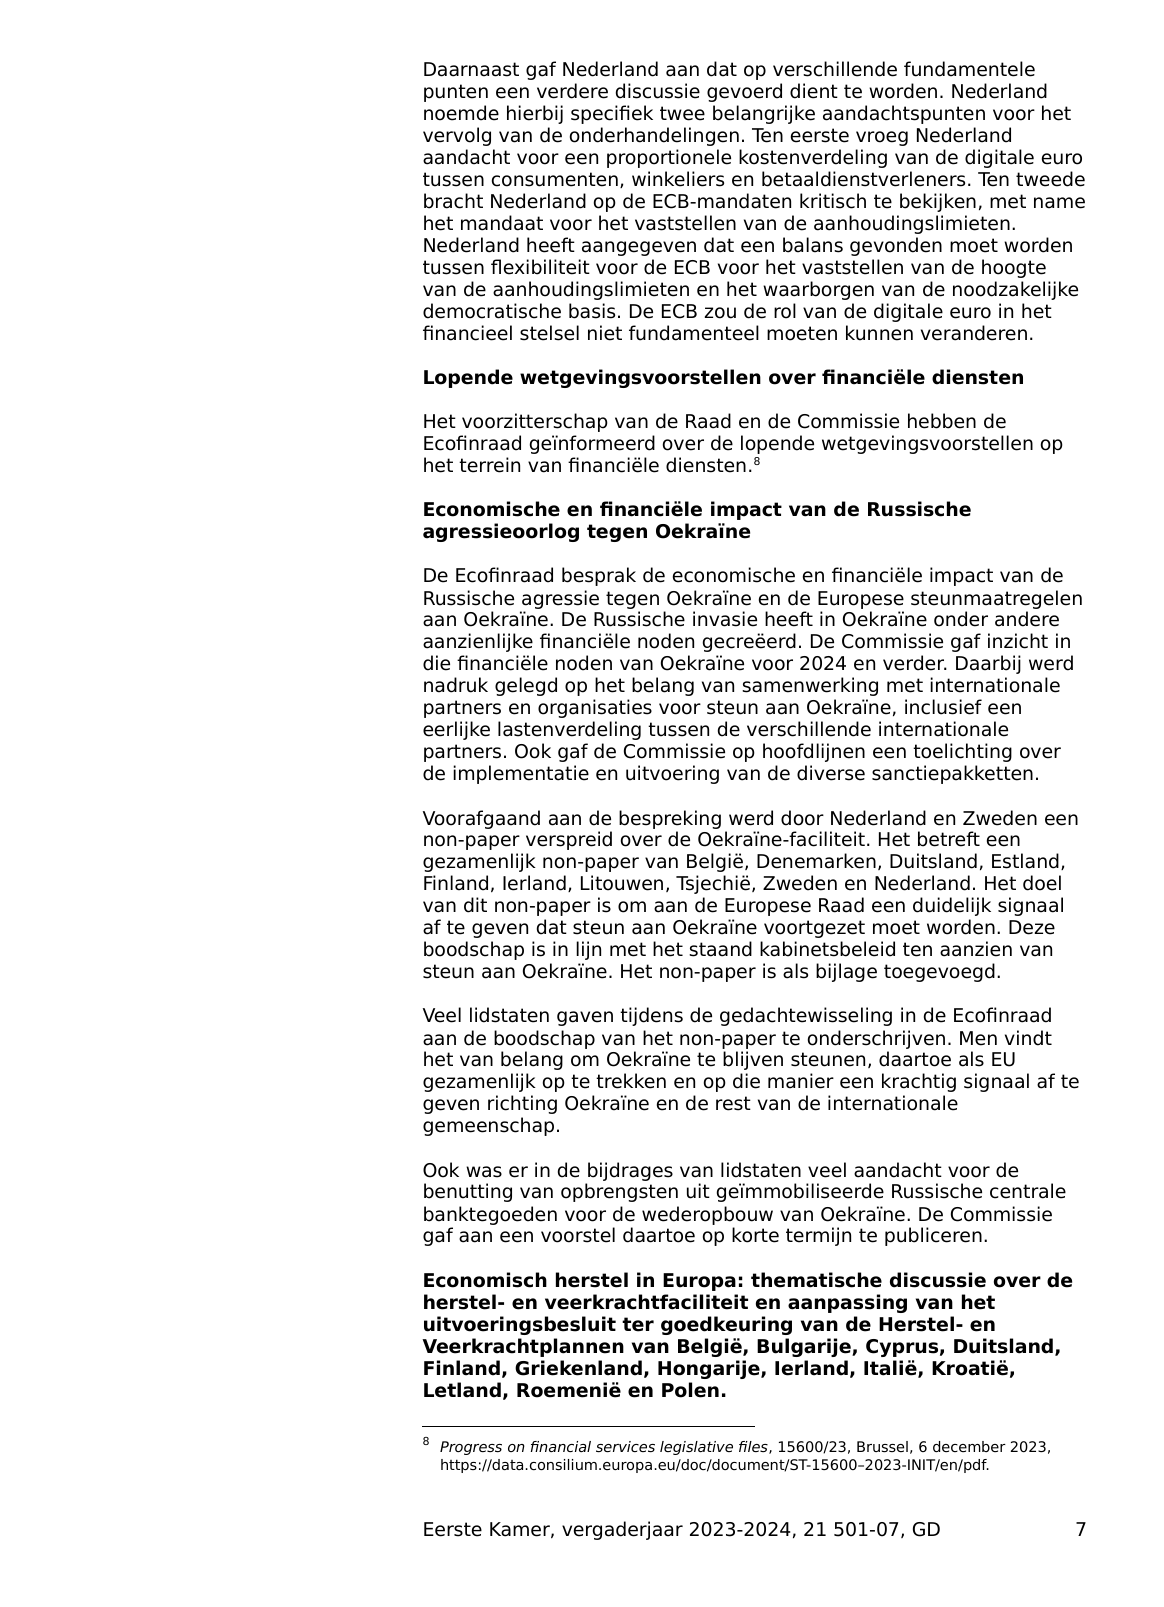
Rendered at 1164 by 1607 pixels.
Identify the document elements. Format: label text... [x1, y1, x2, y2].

subtitle Economische en financiële impact van de Russische agressieoorlog tegen Oekraïne [422, 499, 1087, 543]
text Het voorzitterschap van de Raad en de Commissie hebben de Ecofinraad geïnformeerd over de lopende wetgevingsvoorstellen op het terrein van financiële diensten. [422, 411, 1087, 477]
text Progress on financial services legislative files, 15600/23, Brussel, 6 december 2023, https://data.consilium.europa.eu/doc/document/ST-15600–2023-INIT/en/pdf. [422, 1435, 1087, 1474]
text Veel lidstaten gaven tijdens de gedachtewisseling in de Ecofinraad aan de boodschap van het non-paper te onderschrijven. Men vindt het van belang om Oekraïne te blijven steunen, daartoe als EU gezamenlijk op te trekken en op die manier een krachtig signaal af te geven richting Oekraïne en de rest van de internationale gemeenschap. [422, 1005, 1087, 1137]
subtitle Lopende wetgevingsvoorstellen over financiële diensten [422, 367, 1087, 389]
text De Ecofinraad besprak de economische en financiële impact van de Russische agressie tegen Oekraïne en de Europese steunmaatregelen aan Oekraïne. De Russische invasie heeft in Oekraïne onder andere aanzienlijke financiële noden gecreëerd. De Commissie gaf inzicht in die financiële noden van Oekraïne voor 2024 en verder. Daarbij werd nadruk gelegd op het belang van samenwerking met internationale partners en organisaties voor steun aan Oekraïne, inclusief een eerlijke lastenverdeling tussen de verschillende internationale partners. Ook gaf de Commissie op hoofdlijnen een toelichting over de implementatie en uitvoering van de diverse sanctiepakketten. [422, 565, 1087, 785]
text Economisch herstel in Europa: thematische discussie over de herstel- en veerkrachtfaciliteit en aanpassing van het uitvoeringsbesluit ter goedkeuring van de Herstel- en Veerkrachtplannen van België, Bulgarije, Cyprus, Duitsland, Finland, Griekenland, Hongarije, Ierland, Italië, Kroatië, Letland, Roemenië en Polen. [422, 1269, 1087, 1401]
text Voorafgaand aan de bespreking werd door Nederland en Zweden een non-paper verspreid over de Oekraïne-faciliteit. Het betreft een gezamenlijk non-paper van België, Denemarken, Duitsland, Estland, Finland, Ierland, Litouwen, Tsjechië, Zweden en Nederland. Het doel van dit non-paper is om aan de Europese Raad een duidelijk signaal af te geven dat steun aan Oekraïne voortgezet moet worden. Deze boodschap is in lijn met het staand kabinetsbeleid ten aanzien van steun aan Oekraïne. Het non-paper is als bijlage toegevoegd. [422, 807, 1087, 983]
text Ook was er in de bijdrages van lidstaten veel aandacht voor de benutting van opbrengsten uit geïmmobiliseerde Russische centrale banktegoeden voor de wederopbouw van Oekraïne. De Commissie gaf aan een voorstel daartoe op korte termijn te publiceren. [422, 1159, 1087, 1247]
text Daarnaast gaf Nederland aan dat op verschillende fundamentele punten een verdere discussie gevoerd dient te worden. Nederland noemde hierbij specifiek twee belangrijke aandachtspunten voor het vervolg van de onderhandelingen. Ten eerste vroeg Nederland aandacht voor een proportionele kostenverdeling van de digitale euro tussen consumenten, winkeliers en betaaldienstverleners. Ten tweede bracht Nederland op de ECB-mandaten kritisch te bekijken, met name het mandaat voor het vaststellen van de aanhoudingslimieten. Nederland heeft aangegeven dat een balans gevonden moet worden tussen flexibiliteit voor de ECB voor het vaststellen van de hoogte van de aanhoudingslimieten en het waarborgen van de noodzakelijke democratische basis. De ECB zou de rol van de digitale euro in het financieel stelsel niet fundamenteel moeten kunnen veranderen. [422, 59, 1087, 345]
